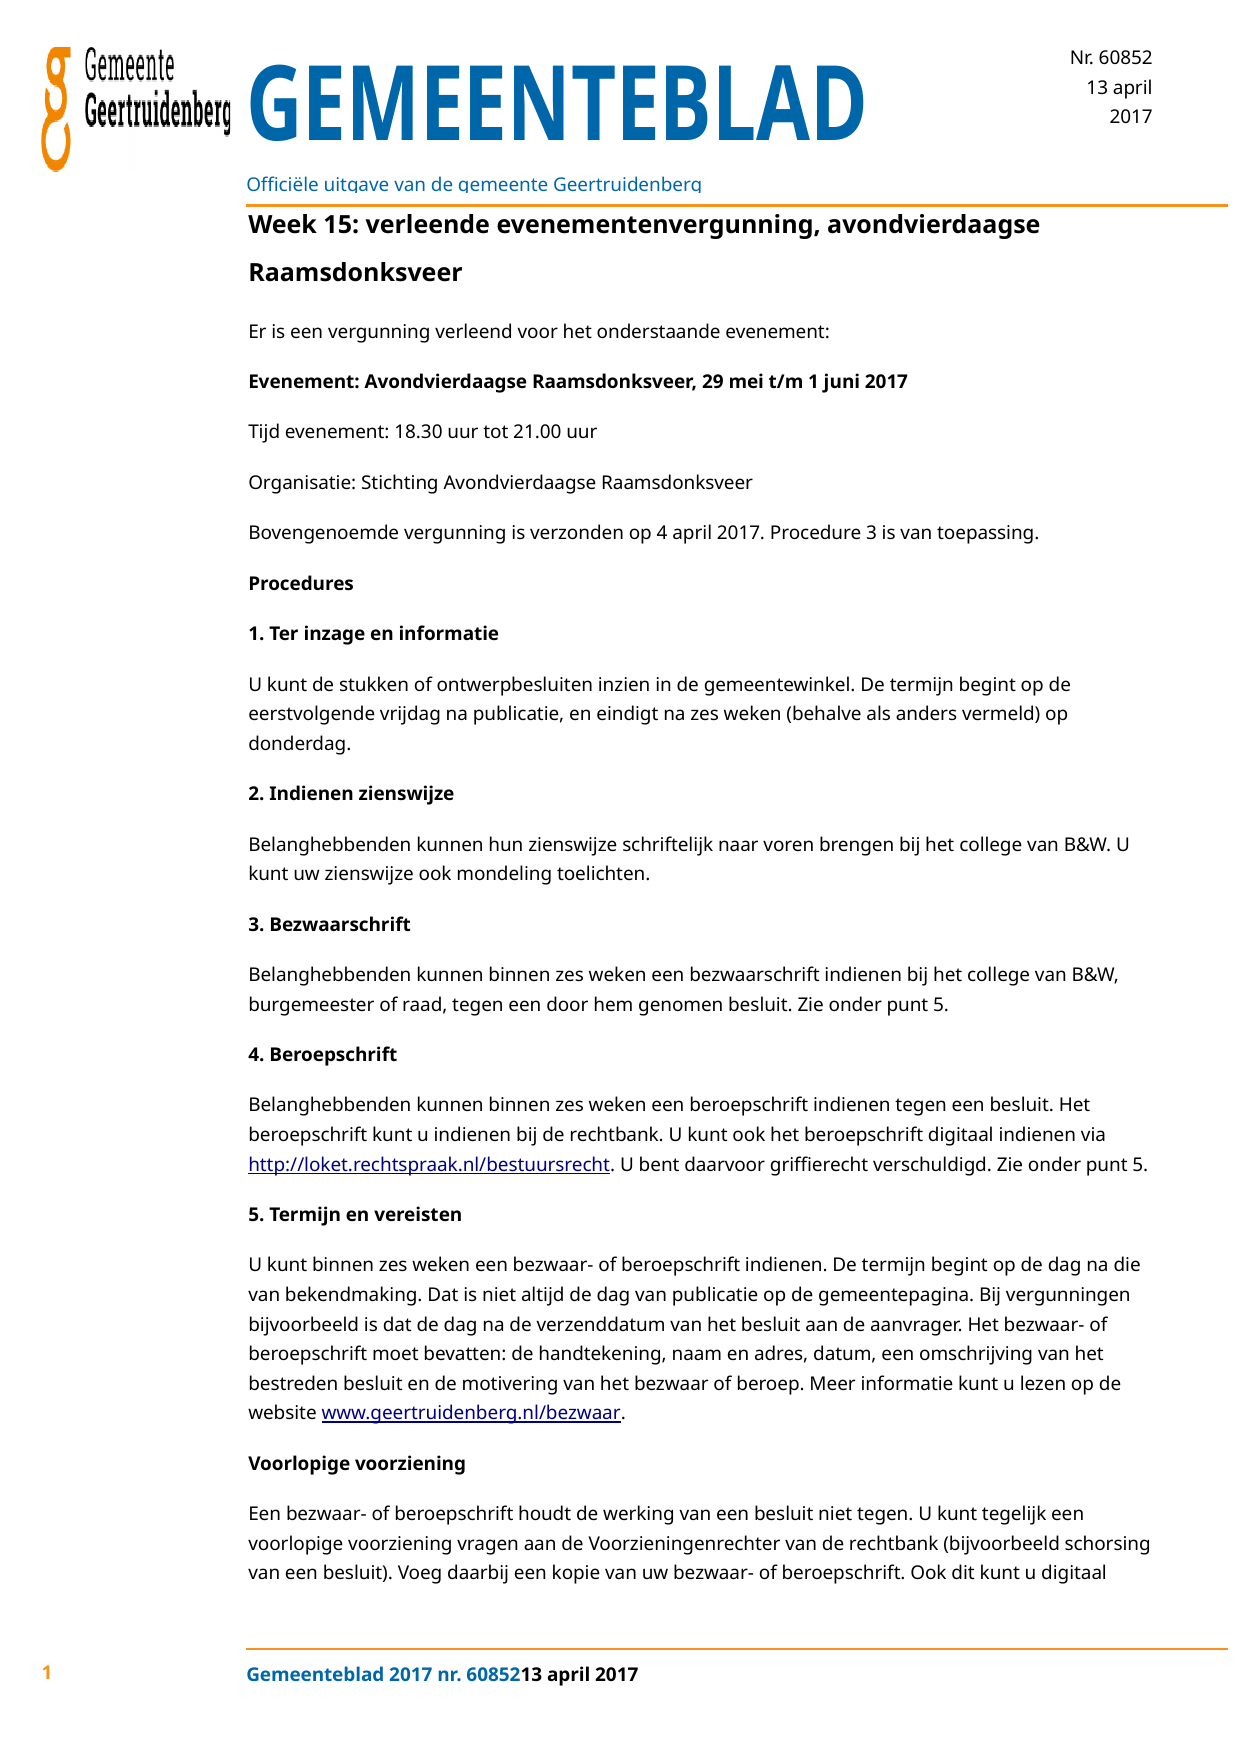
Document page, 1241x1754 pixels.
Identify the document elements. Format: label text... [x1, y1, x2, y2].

text Voorlopige voorziening [248, 1450, 1152, 1476]
text 3. Bezwaarschrift [248, 911, 1152, 937]
text Belanghebbenden kunnen binnen zes weken een bezwaarschrift indienen bij het college van B&W, burgemeester of raad, tegen een door hem genomen besluit. Zie onder punt 5. [248, 961, 1152, 1017]
text U kunt de stukken of ontwerpbesluiten inzien in de gemeentewinkel. De termijn begint op de eerstvolgende vrijdag na publicatie, en eindigt na zes weken (behalve als anders vermeld) op donderdag. [248, 671, 1152, 756]
text 5. Termijn en vereisten [248, 1201, 1152, 1227]
text Bovengenoemde vergunning is verzonden op 4 april 2017. Procedure 3 is van toepassing. [248, 519, 1152, 545]
picture [41, 47, 231, 172]
text Week 15: verleende evenementenvergunning, avondvierdaagse Raamsdonksveer [248, 207, 1152, 288]
text Tijd evenement: 18.30 uur tot 21.00 uur [248, 419, 1152, 444]
text 2. Indienen zienswijze [248, 780, 1152, 806]
text Een bezwaar- of beroepschrift houdt de werking van een besluit niet tegen. U kunt tegelijk een voorlopige voorziening vragen aan de Voorzieningenrechter van de rechtbank (bijvoorbeeld schorsing van een besluit). Voeg daarbij een kopie van uw bezwaar- of beroepschrift. Ook dit kunt u digitaal [248, 1500, 1152, 1585]
text Er is een vergunning verleend voor het onderstaande evenement: [248, 318, 1152, 344]
text Belanghebbenden kunnen binnen zes weken een beroepschrift indienen tegen een besluit. Het beroepschrift kunt u indienen bij de rechtbank. U kunt ook het beroepschrift digitaal indienen via http://loket.rechtspraak.nl/bestuursrecht. U bent daarvoor griffierecht verschuldigd. Zie onder punt 5. [248, 1092, 1152, 1177]
text Procedures [248, 570, 1152, 596]
text Evenement: Avondvierdaagse Raamsdonksveer, 29 mei t/m 1 juni 2017 [248, 368, 1152, 394]
text 1. Ter inzage en informatie [248, 620, 1152, 646]
text 4. Beroepschrift [248, 1041, 1152, 1067]
text U kunt binnen zes weken een bezwaar- of beroepschrift indienen. De termijn begint op de dag na die van bekendmaking. Dat is niet altijd de dag van publicatie op de gemeentepagina. Bij vergunningen bijvoorbeeld is dat de dag na de verzenddatum van het besluit aan de aanvrager. Het bezwaar- of beroepschrift moet bevatten: de handtekening, naam en adres, datum, een omschrijving van het bestreden besluit en de motivering van het bezwaar of beroep. Meer informatie kunt u lezen op de website www.geertruidenberg.nl/bezwaar. [248, 1252, 1152, 1425]
text Belanghebbenden kunnen hun zienswijze schriftelijk naar voren brengen bij het college van B&W. U kunt uw zienswijze ook mondeling toelichten. [248, 831, 1152, 886]
text Organisatie: Stichting Avondvierdaagse Raamsdonksveer [248, 469, 1152, 495]
